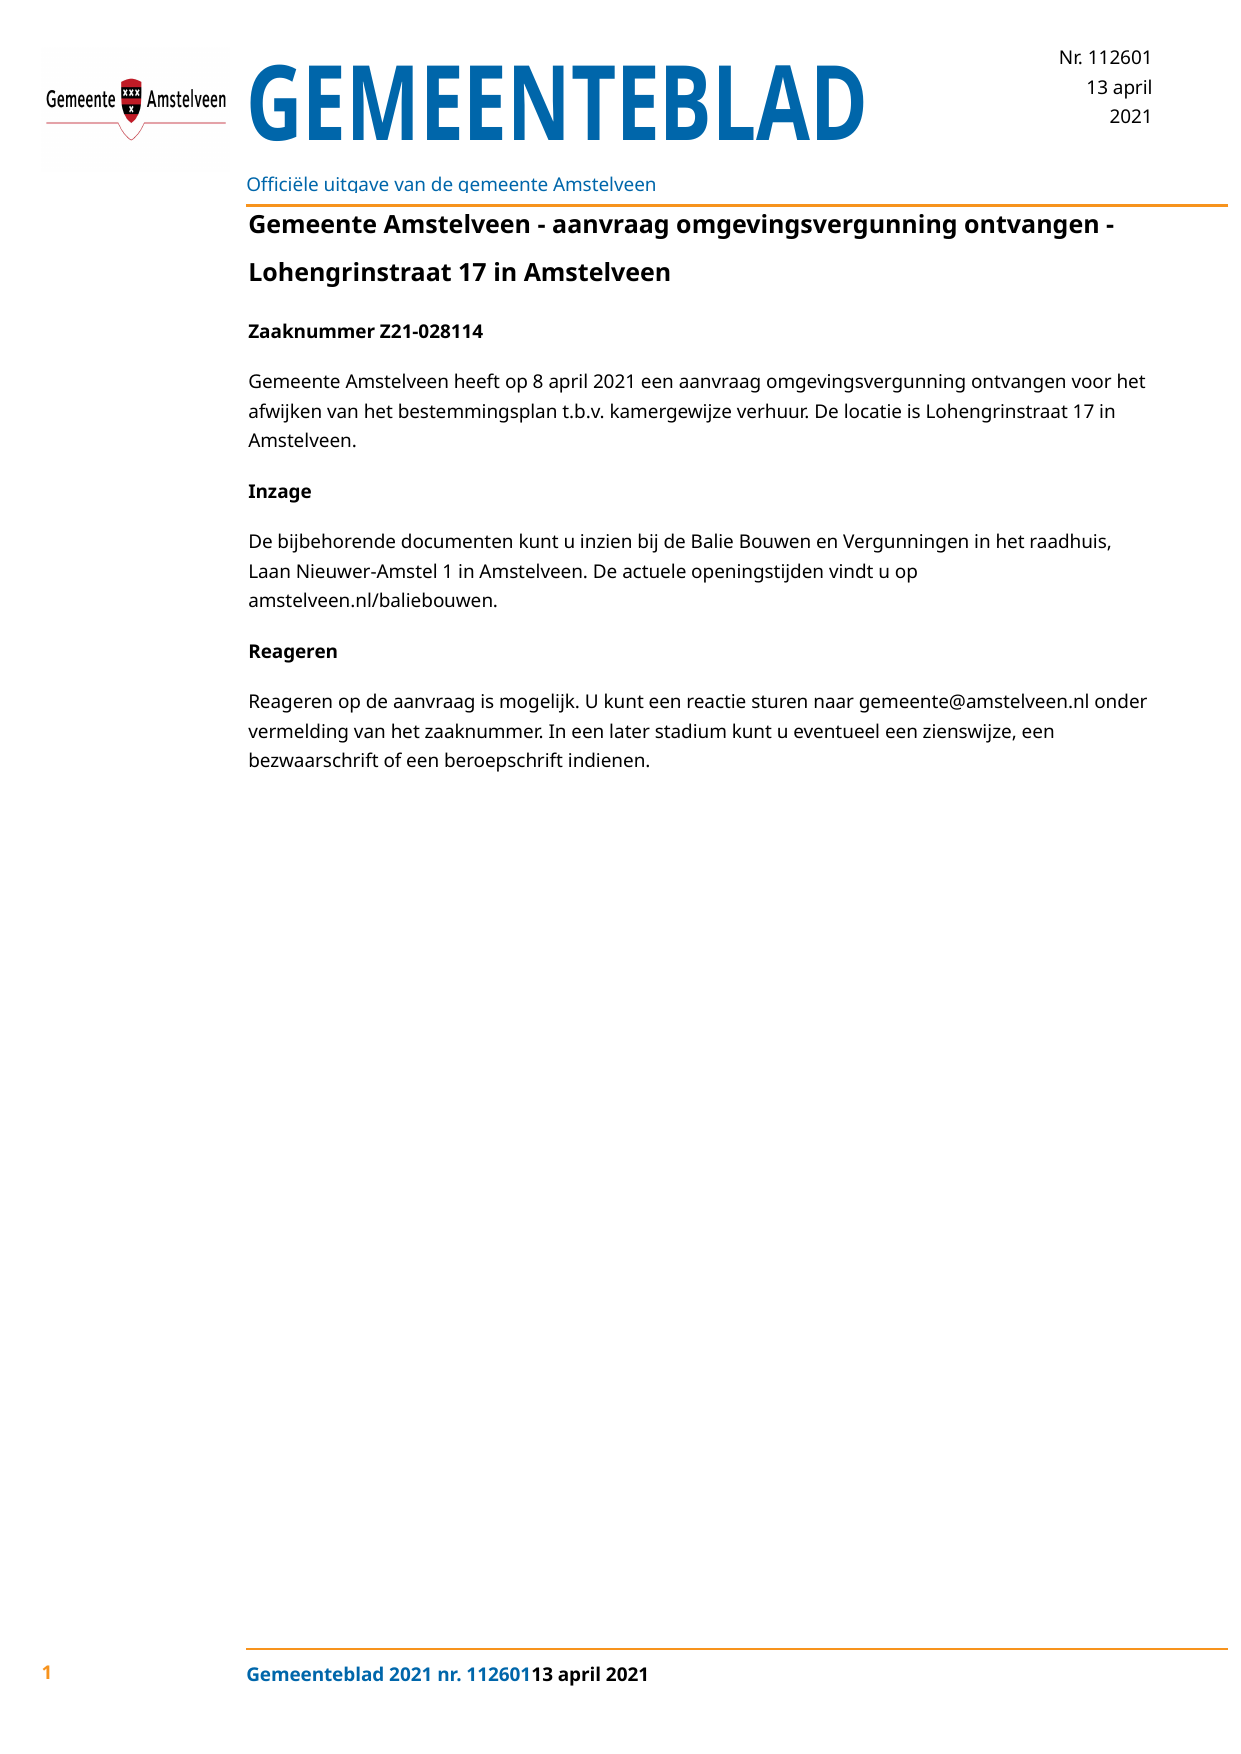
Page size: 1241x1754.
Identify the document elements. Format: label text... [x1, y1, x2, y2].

text Inzage [248, 478, 1152, 504]
picture [41, 47, 231, 172]
text Reageren [248, 638, 1152, 664]
text Reageren op de aanvraag is mogelijk. U kunt een reactie sturen naar gemeente@amstelveen.nl onder vermelding van het zaaknummer. In een later stadium kunt u eventueel een zienswijze, een bezwaarschrift of een beroepschrift indienen. [248, 688, 1152, 773]
text Gemeente Amstelveen heeft op 8 april 2021 een aanvraag omgevingsvergunning ontvangen voor het afwijken van het bestemmingsplan t.b.v. kamergewijze verhuur. De locatie is Lohengrinstraat 17 in Amstelveen. [248, 368, 1152, 453]
text De bijbehorende documenten kunt u inzien bij de Balie Bouwen en Vergunningen in het raadhuis, Laan Nieuwer-Amstel 1 in Amstelveen. De actuele openingstijden vindt u op amstelveen.nl/baliebouwen. [248, 528, 1152, 613]
text Zaaknummer Z21-028114 [248, 318, 1152, 344]
text Gemeente Amstelveen - aanvraag omgevingsvergunning ontvangen - Lohengrinstraat 17 in Amstelveen [248, 207, 1152, 288]
